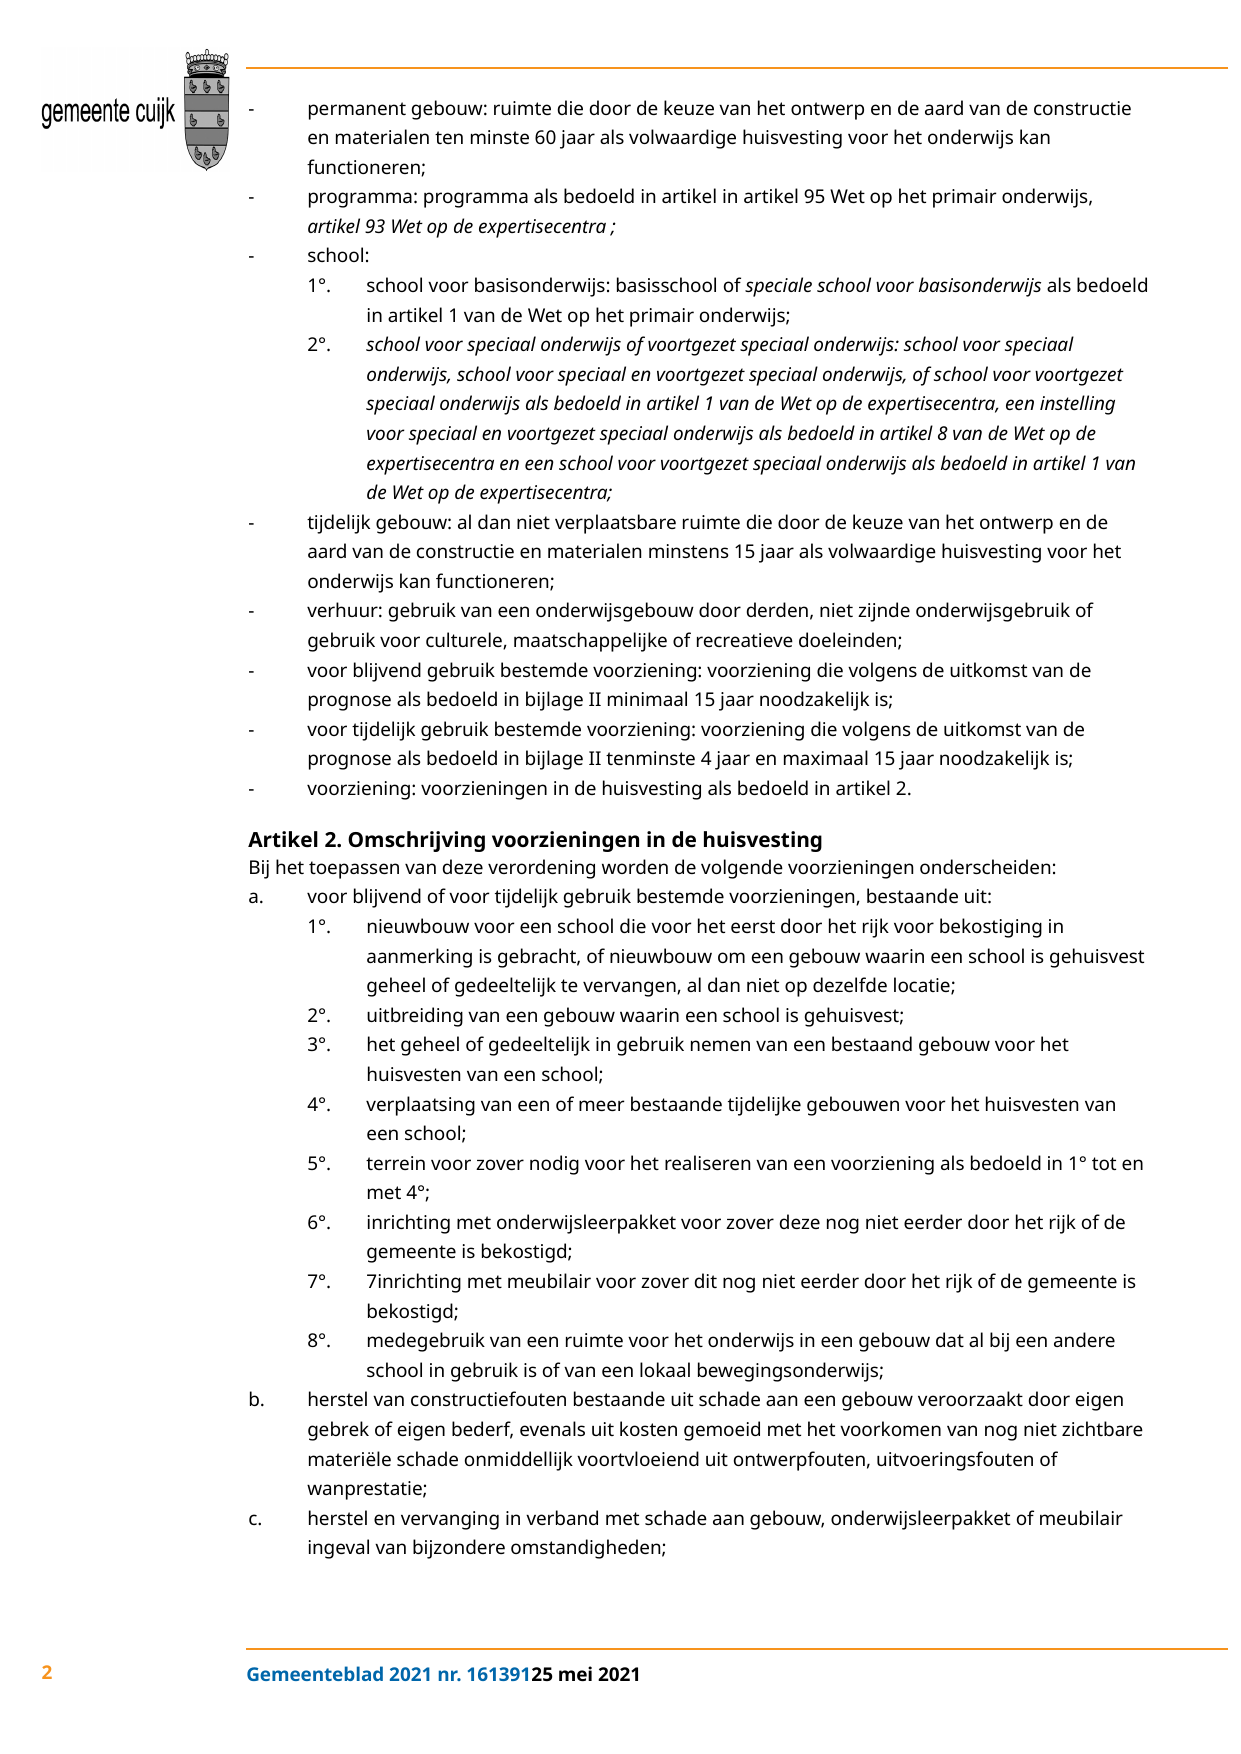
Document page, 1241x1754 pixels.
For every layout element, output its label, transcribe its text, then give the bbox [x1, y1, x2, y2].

list voor tijdelijk gebruik bestemde voorziening: voorziening die volgens de uitkomst van de prognose als bedoeld in bijlage II tenminste 4 jaar en maximaal 15 jaar noodzakelijk is; [248, 716, 1152, 771]
text Bij het toepassen van deze verordening worden de volgende voorzieningen onderscheiden: [248, 854, 1152, 880]
list verhuur: gebruik van een onderwijsgebouw door derden, niet zijnde onderwijsgebruik of gebruik voor culturele, maatschappelijke of recreatieve doeleinden; [248, 598, 1152, 653]
list nieuwbouw voor een school die voor het eerst door het rijk voor bekostiging in aanmerking is gebracht, of nieuwbouw om een gebouw waarin een school is gehuisvest geheel of gedeeltelijk te vervangen, al dan niet op dezelfde locatie; [307, 913, 1152, 998]
list permanent gebouw: ruimte die door de keuze van het ontwerp en de aard van de constructie en materialen ten minste 60 jaar als volwaardige huisvesting voor het onderwijs kan functioneren; [248, 95, 1152, 180]
list voor blijvend of voor tijdelijk gebruik bestemde voorzieningen, bestaande uit: [248, 884, 1152, 909]
list inrichting met onderwijsleerpakket voor zover deze nog niet eerder door het rijk of de gemeente is bekostigd; [307, 1209, 1152, 1264]
picture [41, 47, 231, 172]
list herstel en vervanging in verband met schade aan gebouw, onderwijsleerpakket of meubilair ingeval van bijzondere omstandigheden; [248, 1505, 1152, 1560]
list uitbreiding van een gebouw waarin een school is gehuisvest; [307, 1002, 1152, 1028]
list tijdelijk gebouw: al dan niet verplaatsbare ruimte die door de keuze van het ontwerp en de aard van de constructie en materialen minstens 15 jaar als volwaardige huisvesting voor het onderwijs kan functioneren; [248, 509, 1152, 594]
list het geheel of gedeeltelijk in gebruik nemen van een bestaand gebouw voor het huisvesten van een school; [307, 1032, 1152, 1087]
list herstel van constructiefouten bestaande uit schade aan een gebouw veroorzaakt door eigen gebrek of eigen bederf, evenals uit kosten gemoeid met het voorkomen van nog niet zichtbare materiële schade onmiddellijk voortvloeiend uit ontwerpfouten, uitvoeringsfouten of wanprestatie; [248, 1387, 1152, 1501]
list voor blijvend gebruik bestemde voorziening: voorziening die volgens de uitkomst van de prognose als bedoeld in bijlage II minimaal 15 jaar noodzakelijk is; [248, 657, 1152, 712]
list verplaatsing van een of meer bestaande tijdelijke gebouwen voor het huisvesten van een school; [307, 1091, 1152, 1146]
list school voor speciaal onderwijs of voortgezet speciaal onderwijs: school voor speciaal onderwijs, school voor speciaal en voortgezet speciaal onderwijs, of school voor voortgezet speciaal onderwijs als bedoeld in artikel 1 van de Wet op de expertisecentra, een instelling voor speciaal en voortgezet speciaal onderwijs als bedoeld in artikel 8 van de Wet op de expertisecentra en een school voor voortgezet speciaal onderwijs als bedoeld in artikel 1 van de Wet op de expertisecentra; [307, 331, 1152, 505]
list medegebruik van een ruimte voor het onderwijs in een gebouw dat al bij een andere school in gebruik is of van een lokaal bewegingsonderwijs; [307, 1327, 1152, 1383]
list school: [248, 243, 1152, 268]
list terrein voor zover nodig voor het realiseren van een voorziening als bedoeld in 1° tot en met 4°; [307, 1150, 1152, 1205]
list school voor basisonderwijs: basisschool of speciale school voor basisonderwijs als bedoeld in artikel 1 van de Wet op het primair onderwijs; [307, 272, 1152, 328]
text Artikel 2. Omschrijving voorzieningen in de huisvesting [248, 826, 1152, 854]
list 7inrichting met meubilair voor zover dit nog niet eerder door het rijk of de gemeente is bekostigd; [307, 1268, 1152, 1323]
list programma: programma als bedoeld in artikel in artikel 95 Wet op het primair onderwijs, artikel 93 Wet op de expertisecentra ; [248, 183, 1152, 239]
list voorziening: voorzieningen in de huisvesting als bedoeld in artikel 2. [248, 775, 1152, 801]
